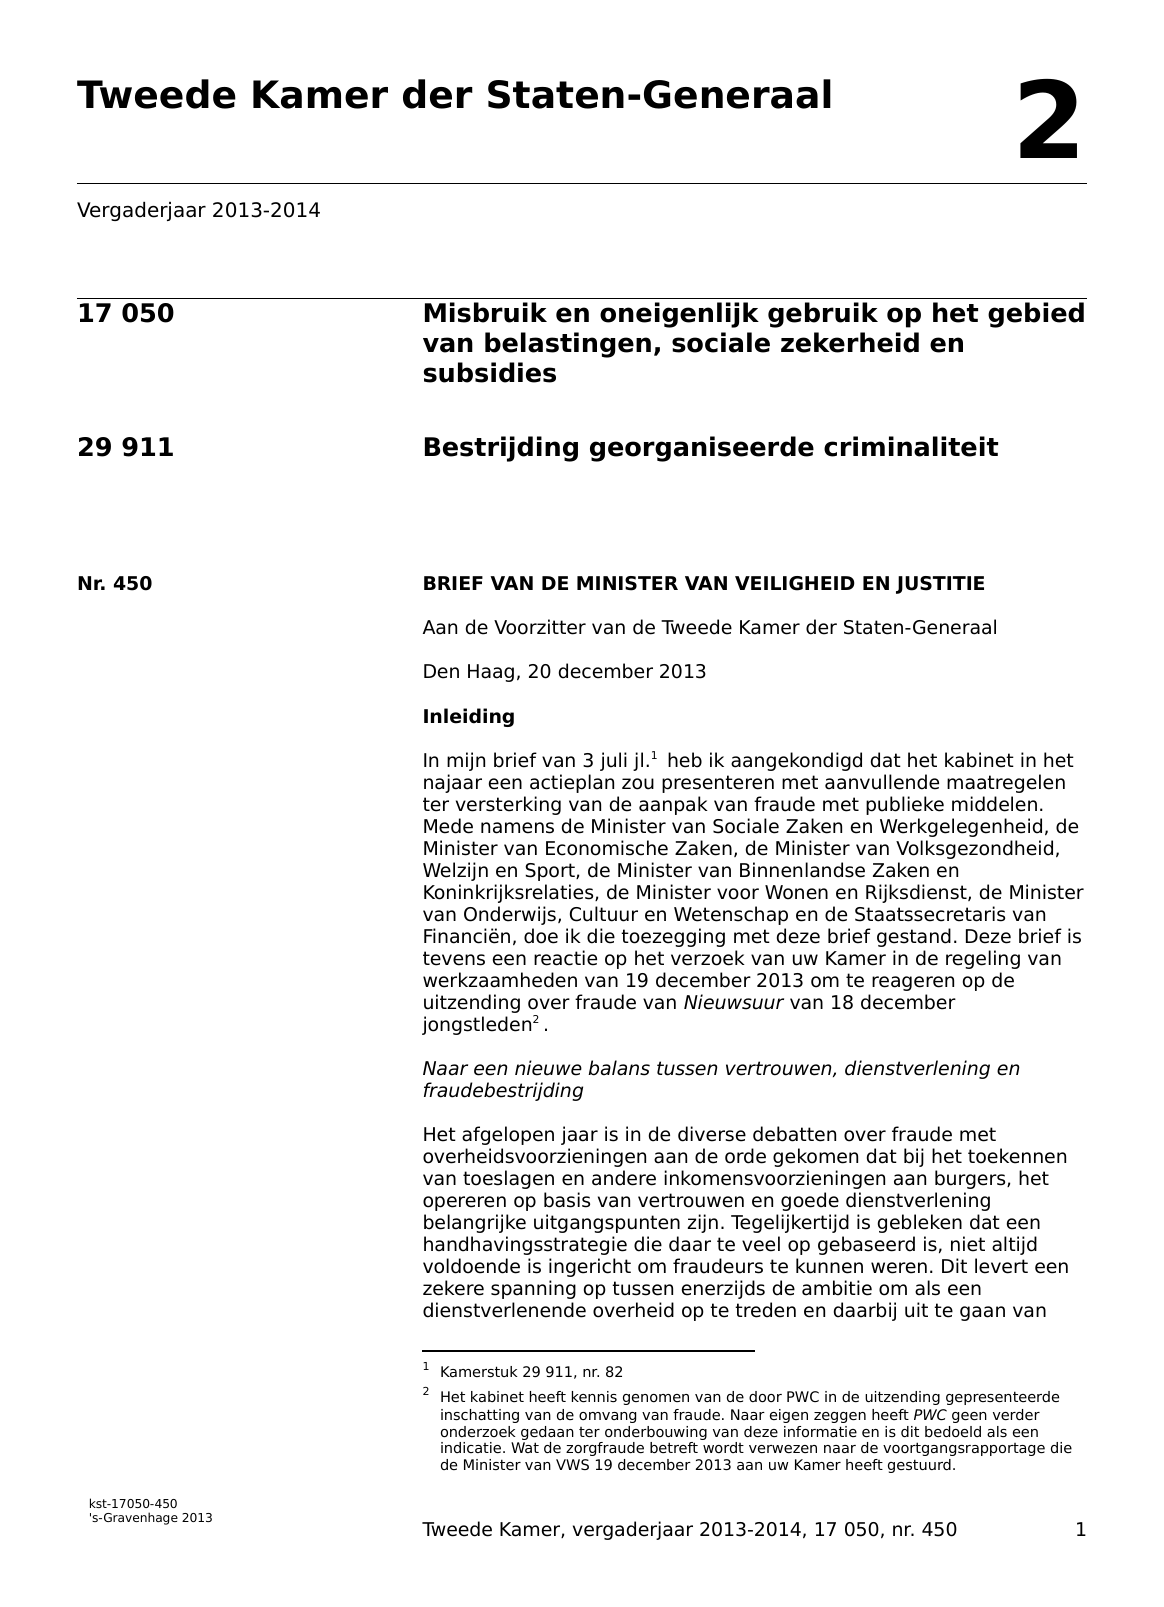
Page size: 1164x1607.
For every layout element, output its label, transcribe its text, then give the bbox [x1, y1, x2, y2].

subtitle 29 911 Bestrijding georganiseerde criminaliteit [77, 432, 1087, 462]
table_cell Vergaderjaar 2013-2014 [77, 184, 1087, 298]
subtitle Inleiding [422, 706, 1087, 728]
text 's-Gravenhage 2013 [88, 1511, 323, 1525]
subtitle Nr. 450 BRIEF VAN DE MINISTER VAN VEILIGHEID EN JUSTITIE [77, 573, 1087, 595]
table_header Tweede Kamer der Staten-Generaal [77, 59, 886, 183]
subtitle 17 050 Misbruik en oneigenlijk gebruik op het gebied van belastingen, sociale zekerheid en subsidies [77, 299, 1087, 388]
table_header 2 [886, 59, 1087, 183]
text In mijn brief van 3 juli jl. heb ik aangekondigd dat het kabinet in het najaar een actieplan zou presenteren met aanvullende maatregelen ter versterking van de aanpak van fraude met publieke middelen. Mede namens de Minister van Sociale Zaken en Werkgelegenheid, de Minister van Economische Zaken, de Minister van Volksgezondheid, Welzijn en Sport, de Minister van Binnenlandse Zaken en Koninkrijksrelaties, de Minister voor Wonen en Rijksdienst, de Minister van Onderwijs, Cultuur en Wetenschap en de Staatssecretaris van Financiën, doe ik die toezegging met deze brief gestand. Deze brief is tevens een reactie op het verzoek van uw Kamer in de regeling van werkzaamheden van 19 december 2013 om te reageren op de uitzending over fraude van Nieuwsuur van 18 december jongstleden. [422, 750, 1087, 1036]
text Het afgelopen jaar is in de diverse debatten over fraude met overheidsvoorzieningen aan de orde gekomen dat bij het toekennen van toeslagen en andere inkomensvoorzieningen aan burgers, het opereren op basis van vertrouwen en goede dienstverlening belangrijke uitgangspunten zijn. Tegelijkertijd is gebleken dat een handhavingsstrategie die daar te veel op gebaseerd is, niet altijd voldoende is ingericht om fraudeurs te kunnen weren. Dit levert een zekere spanning op tussen enerzijds de ambitie om als een dienstverlenende overheid op te treden en daarbij uit te gaan van [422, 1124, 1087, 1322]
subtitle Naar een nieuwe balans tussen vertrouwen, dienstverlening en fraudebestrijding [422, 1058, 1087, 1102]
text Kamerstuk 29 911, nr. 82 [422, 1360, 1087, 1382]
text Aan de Voorzitter van de Tweede Kamer der Staten-Generaal [422, 617, 1087, 639]
text Het kabinet heeft kennis genomen van de door PWC in de uitzending gepresenteerde inschatting van de omvang van fraude. Naar eigen zeggen heeft PWC geen verder onderzoek gedaan ter onderbouwing van deze informatie en is dit bedoeld als een indicatie. Wat de zorgfraude betreft wordt verwezen naar de voortgangsrapportage die de Minister van VWS 19 december 2013 aan uw Kamer heeft gestuurd. [422, 1385, 1087, 1474]
text Den Haag, 20 december 2013 [422, 661, 1087, 683]
text kst-17050-450 [88, 1497, 323, 1511]
